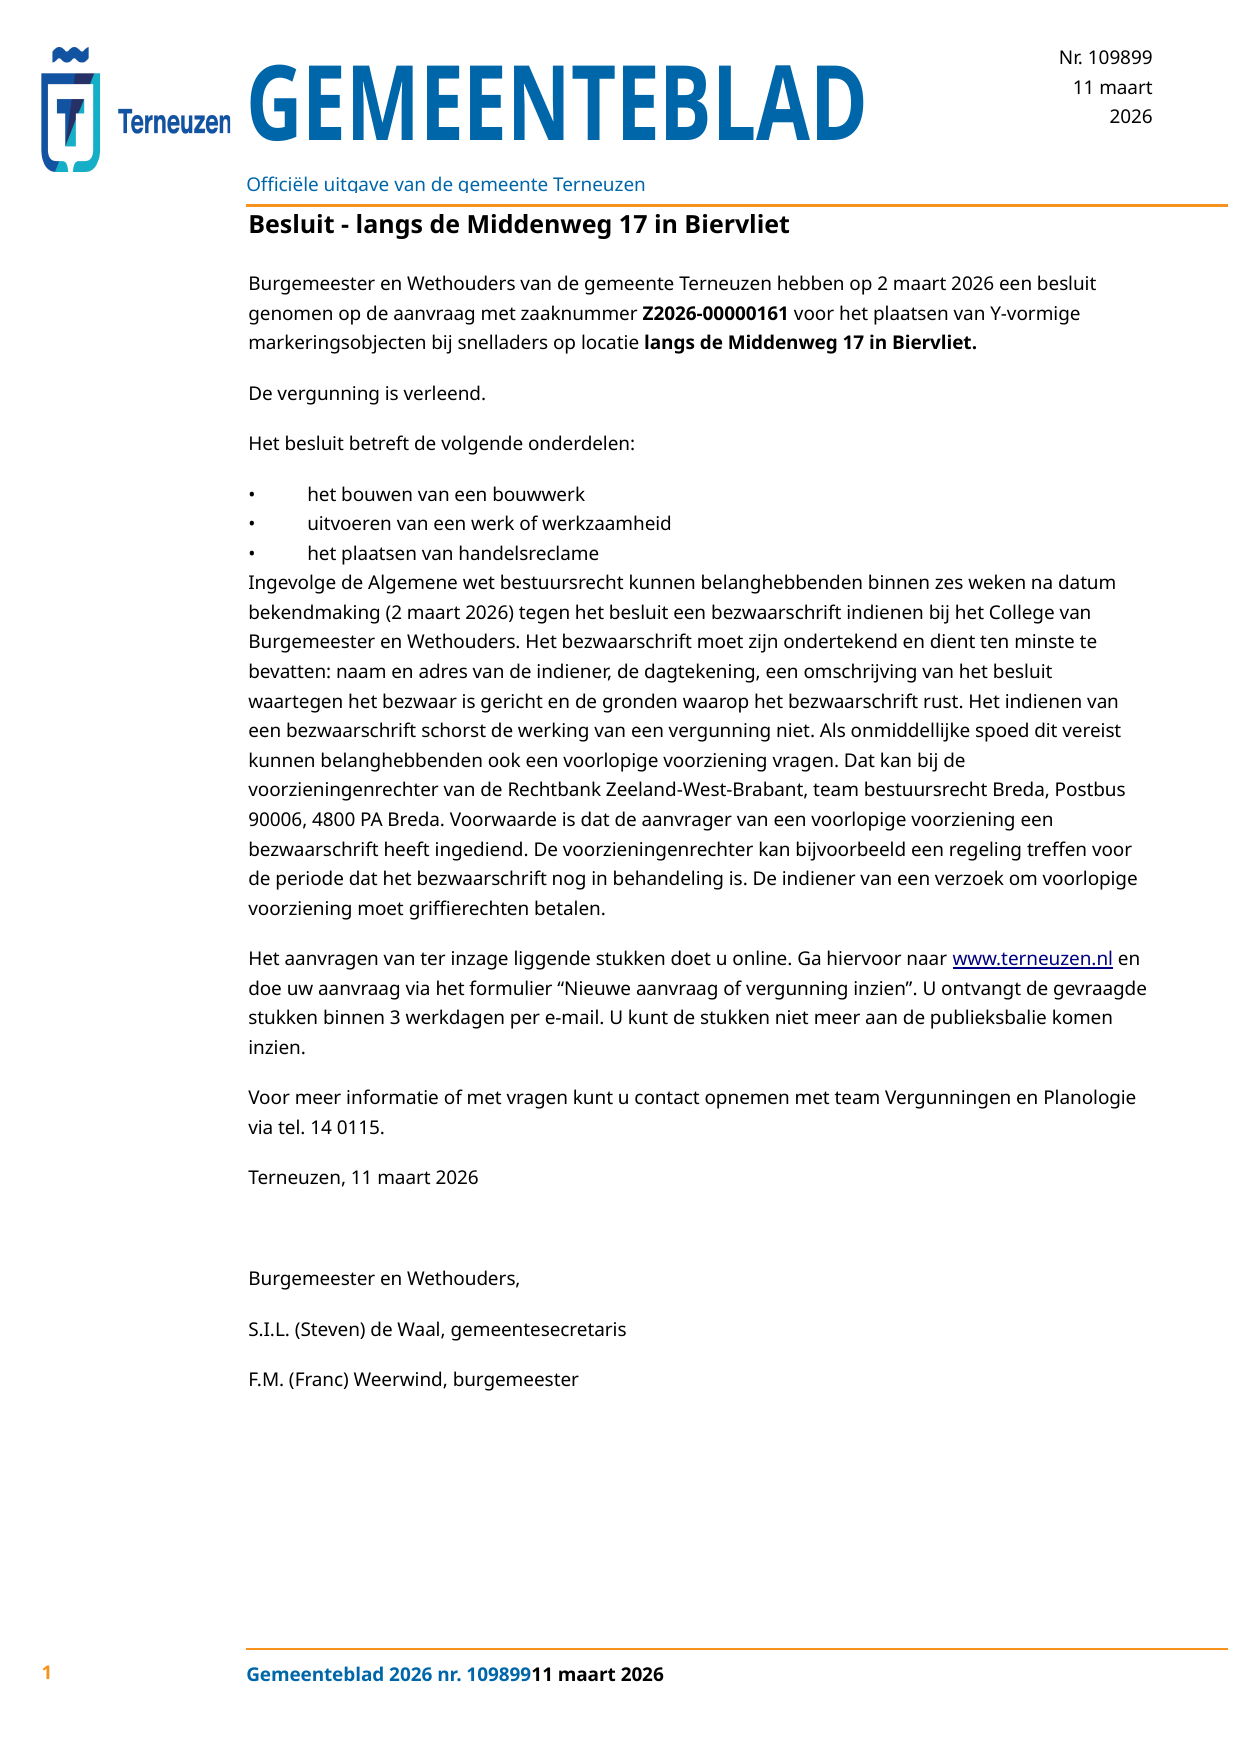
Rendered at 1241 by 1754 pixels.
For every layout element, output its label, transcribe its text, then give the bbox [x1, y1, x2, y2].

text S.I.L. (Steven) de Waal, gemeentesecretaris [248, 1316, 1152, 1341]
list het bouwen van een bouwwerk [248, 481, 1152, 506]
text Terneuzen, 11 maart 2026 [248, 1164, 1152, 1190]
text Ingevolge de Algemene wet bestuursrecht kunnen belanghebbenden binnen zes weken na datum bekendmaking (2 maart 2026) tegen het besluit een bezwaarschrift indienen bij het College van Burgemeester en Wethouders. Het bezwaarschrift moet zijn ondertekend en dient ten minste te bevatten: naam en adres van de indiener, de dagtekening, een omschrijving van het besluit waartegen het bezwaar is gericht en de gronden waarop het bezwaarschrift rust. Het indienen van een bezwaarschrift schorst de werking van een vergunning niet. Als onmiddellijke spoed dit vereist kunnen belanghebbenden ook een voorlopige voorziening vragen. Dat kan bij de voorzieningenrechter van de Rechtbank Zeeland-West-Brabant, team bestuursrecht Breda, Postbus 90006, 4800 PA Breda. Voorwaarde is dat de aanvrager van een voorlopige voorziening een bezwaarschrift heeft ingediend. De voorzieningenrechter kan bijvoorbeeld een regeling treffen voor de periode dat het bezwaarschrift nog in behandeling is. De indiener van een verzoek om voorlopige voorziening moet griffierechten betalen. [248, 569, 1152, 921]
text Burgemeester en Wethouders van de gemeente Terneuzen hebben op 2 maart 2026 een besluit genomen op de aanvraag met zaaknummer Z2026-00000161 voor het plaatsen van Y-vormige markeringsobjecten bij snelladers op locatie langs de Middenweg 17 in Biervliet. [248, 270, 1152, 355]
text Het besluit betreft de volgende onderdelen: [248, 430, 1152, 456]
text Voor meer informatie of met vragen kunt u contact opnemen met team Vergunningen en Planologie via tel. 14 0115. [248, 1084, 1152, 1140]
text Het aanvragen van ter inzage liggende stukken doet u online. Ga hiervoor naar www.terneuzen.nl en doe uw aanvraag via het formulier “Nieuwe aanvraag of vergunning inzien”. U ontvangt de gevraagde stukken binnen 3 werkdagen per e-mail. U kunt de stukken niet meer aan de publieksbalie komen inzien. [248, 945, 1152, 1060]
text De vergunning is verleend. [248, 380, 1152, 406]
list uitvoeren van een werk of werkzaamheid [248, 510, 1152, 536]
picture [41, 47, 231, 172]
text Besluit - langs de Middenweg 17 in Biervliet [248, 207, 1152, 241]
list het plaatsen van handelsreclame [248, 540, 1152, 566]
text F.M. (Franc) Weerwind, burgemeester [248, 1366, 1152, 1392]
text Burgemeester en Wethouders, [248, 1265, 1152, 1291]
